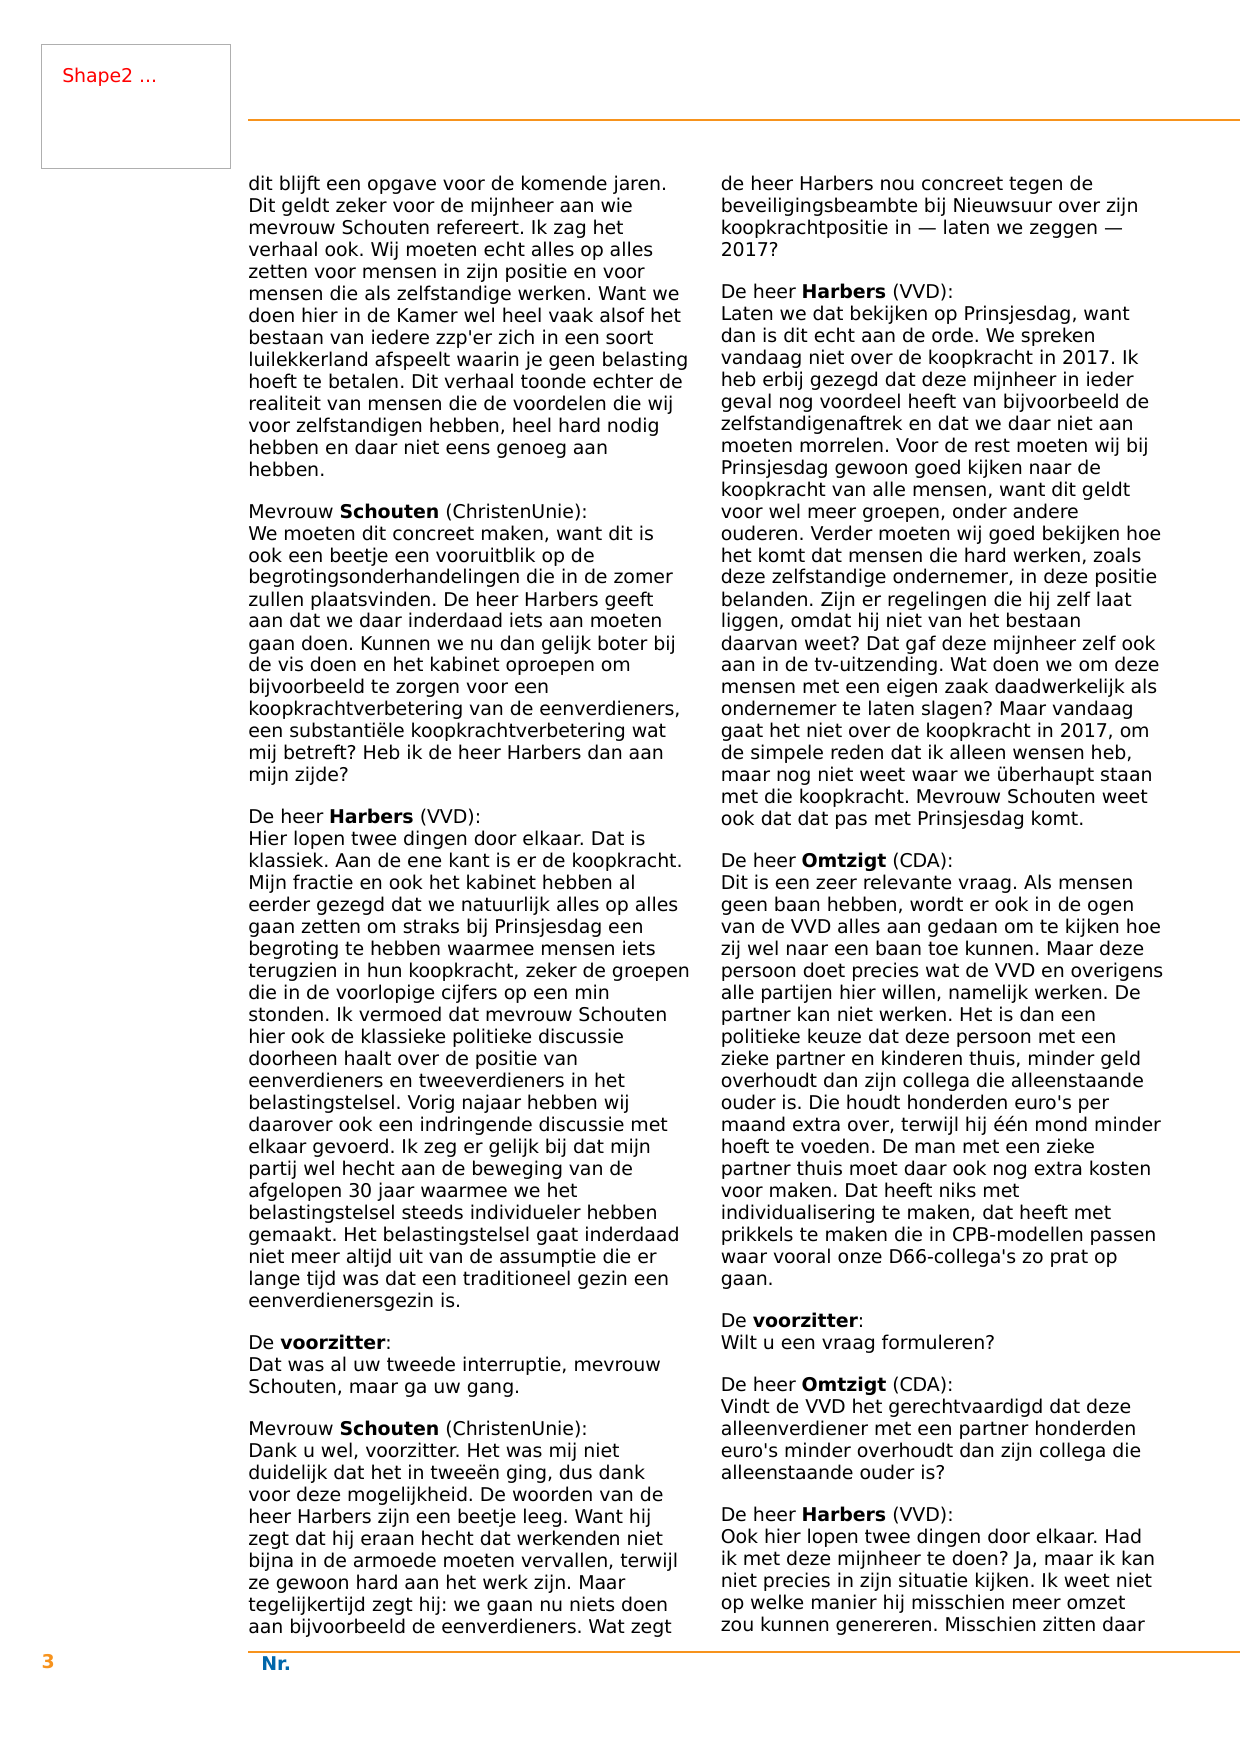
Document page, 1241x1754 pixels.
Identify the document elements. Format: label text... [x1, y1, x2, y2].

text Vindt de VVD het gerechtvaardigd dat deze alleenverdiener met een partner honderden euro's minder overhoudt dan zijn collega die alleenstaande ouder is? [721, 1396, 1163, 1484]
text Wilt u een vraag formuleren? [721, 1332, 1163, 1354]
text Dank u wel, voorzitter. Het was mij niet duidelijk dat het in tweeën ging, dus dank voor deze mogelijkheid. De woorden van de heer Harbers zijn een beetje leeg. Want hij zegt dat hij eraan hecht dat werkenden niet bijna in de armoede moeten vervallen, terwijl ze gewoon hard aan het werk zijn. Maar tegelijkertijd zegt hij: we gaan nu niets doen aan bijvoorbeeld de eenverdieners. Wat zegt [248, 1440, 691, 1637]
text de heer Harbers nou concreet tegen de beveiligingsbeambte bij Nieuwsuur over zijn koopkrachtpositie in — laten we zeggen — 2017? [721, 173, 1163, 261]
text De heer Harbers (VVD): [248, 806, 691, 828]
text We moeten dit concreet maken, want dit is ook een beetje een vooruitblik op de begrotingsonderhandelingen die in de zomer zullen plaatsvinden. De heer Harbers geeft aan dat we daar inderdaad iets aan moeten gaan doen. Kunnen we nu dan gelijk boter bij de vis doen en het kabinet oproepen om bijvoorbeeld te zorgen voor een koopkrachtverbetering van de eenverdieners, een substantiële koopkrachtverbetering wat mij betreft? Heb ik de heer Harbers dan aan mijn zijde? [248, 522, 691, 786]
text Ook hier lopen twee dingen door elkaar. Had ik met deze mijnheer te doen? Ja, maar ik kan niet precies in zijn situatie kijken. Ik weet niet op welke manier hij misschien meer omzet zou kunnen genereren. Misschien zitten daar [721, 1526, 1163, 1636]
text De voorzitter: [248, 1332, 691, 1354]
text Dit is een zeer relevante vraag. Als mensen geen baan hebben, wordt er ook in de ogen van de VVD alles aan gedaan om te kijken hoe zij wel naar een baan toe kunnen. Maar deze persoon doet precies wat de VVD en overigens alle partijen hier willen, namelijk werken. De partner kan niet werken. Het is dan een politieke keuze dat deze persoon met een zieke partner en kinderen thuis, minder geld overhoudt dan zijn collega die alleenstaande ouder is. Die houdt honderden euro's per maand extra over, terwijl hij één mond minder hoeft te voeden. De man met een zieke partner thuis moet daar ook nog extra kosten voor maken. Dat heeft niks met individualisering te maken, dat heeft met prikkels te maken die in CPB-modellen passen waar vooral onze D66-collega's zo prat op gaan. [721, 872, 1163, 1290]
text dit blijft een opgave voor de komende jaren. Dit geldt zeker voor de mijnheer aan wie mevrouw Schouten refereert. Ik zag het verhaal ook. Wij moeten echt alles op alles zetten voor mensen in zijn positie en voor mensen die als zelfstandige werken. Want we doen hier in de Kamer wel heel vaak alsof het bestaan van iedere zzp'er zich in een soort luilekkerland afspeelt waarin je geen belasting hoeft te betalen. Dit verhaal toonde echter de realiteit van mensen die de voordelen die wij voor zelfstandigen hebben, heel hard nodig hebben en daar niet eens genoeg aan hebben. [248, 173, 691, 481]
text Laten we dat bekijken op Prinsjesdag, want dan is dit echt aan de orde. We spreken vandaag niet over de koopkracht in 2017. Ik heb erbij gezegd dat deze mijnheer in ieder geval nog voordeel heeft van bijvoorbeeld de zelfstandigenaftrek en dat we daar niet aan moeten morrelen. Voor de rest moeten wij bij Prinsjesdag gewoon goed kijken naar de koopkracht van alle mensen, want dit geldt voor wel meer groepen, onder andere ouderen. Verder moeten wij goed bekijken hoe het komt dat mensen die hard werken, zoals deze zelfstandige ondernemer, in deze positie belanden. Zijn er regelingen die hij zelf laat liggen, omdat hij niet van het bestaan daarvan weet? Dat gaf deze mijnheer zelf ook aan in de tv-uitzending. Wat doen we om deze mensen met een eigen zaak daadwerkelijk als ondernemer te laten slagen? Maar vandaag gaat het niet over de koopkracht in 2017, om de simpele reden dat ik alleen wensen heb, maar nog niet weet waar we überhaupt staan met die koopkracht. Mevrouw Schouten weet ook dat dat pas met Prinsjesdag komt. [721, 303, 1163, 830]
text De heer Omtzigt (CDA): [721, 1374, 1163, 1396]
text De heer Harbers (VVD): [721, 281, 1163, 303]
text De heer Omtzigt (CDA): [721, 850, 1163, 872]
text De voorzitter: [721, 1310, 1163, 1332]
text Hier lopen twee dingen door elkaar. Dat is klassiek. Aan de ene kant is er de koopkracht. Mijn fractie en ook het kabinet hebben al eerder gezegd dat we natuurlijk alles op alles gaan zetten om straks bij Prinsjesdag een begroting te hebben waarmee mensen iets terugzien in hun koopkracht, zeker de groepen die in de voorlopige cijfers op een min stonden. Ik vermoed dat mevrouw Schouten hier ook de klassieke politieke discussie doorheen haalt over de positie van eenverdieners en tweeverdieners in het belastingstelsel. Vorig najaar hebben wij daarover ook een indringende discussie met elkaar gevoerd. Ik zeg er gelijk bij dat mijn partij wel hecht aan de beweging van de afgelopen 30 jaar waarmee we het belastingstelsel steeds individueler hebben gemaakt. Het belastingstelsel gaat inderdaad niet meer altijd uit van de assumptie die er lange tijd was dat een traditioneel gezin een eenverdienersgezin is. [248, 828, 691, 1312]
text Mevrouw Schouten (ChristenUnie): [248, 501, 691, 522]
text Dat was al uw tweede interruptie, mevrouw Schouten, maar ga uw gang. [248, 1354, 691, 1398]
text Mevrouw Schouten (ChristenUnie): [248, 1418, 691, 1440]
text De heer Harbers (VVD): [721, 1504, 1163, 1526]
